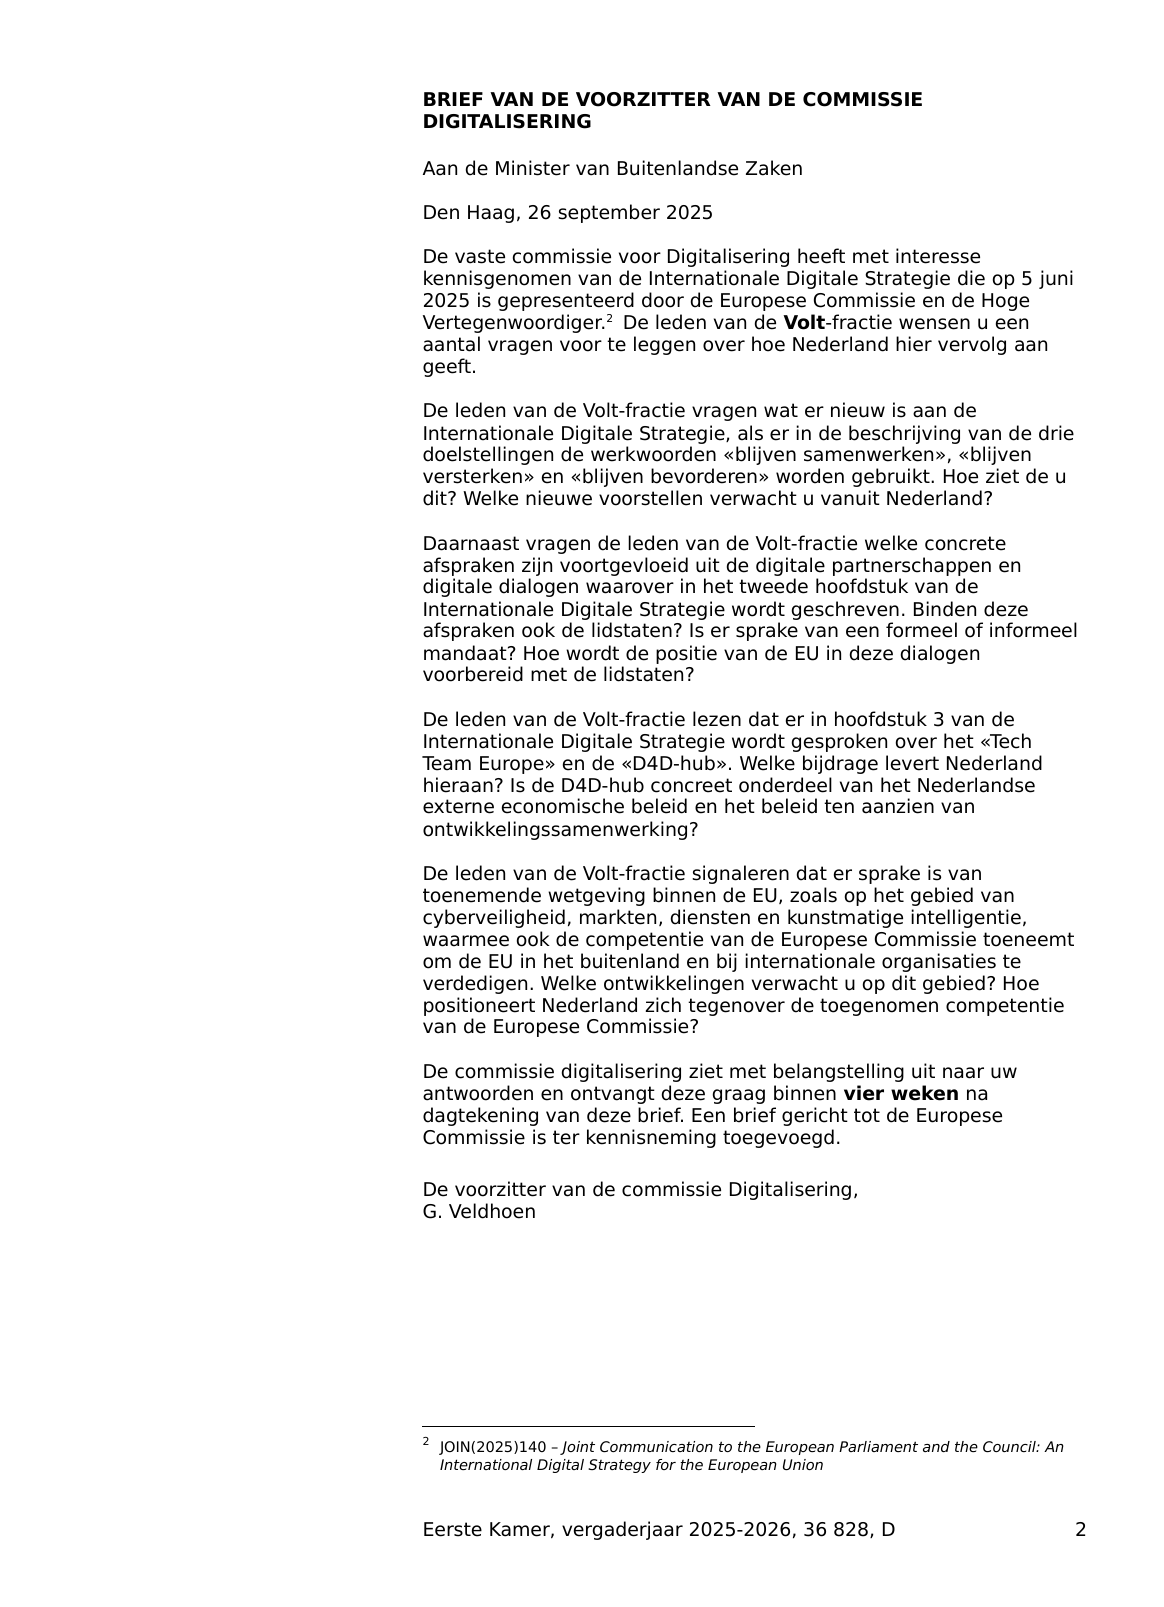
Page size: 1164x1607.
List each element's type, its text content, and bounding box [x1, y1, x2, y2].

text Aan de Minister van Buitenlandse Zaken [422, 158, 1087, 180]
text Den Haag, 26 september 2025 [422, 202, 1087, 224]
text De leden van de Volt-fractie vragen wat er nieuw is aan de Internationale Digitale Strategie, als er in de beschrijving van de drie doelstellingen de werkwoorden «blijven samenwerken», «blijven versterken» en «blijven bevorderen» worden gebruikt. Hoe ziet de u dit? Welke nieuwe voorstellen verwacht u vanuit Nederland? [422, 400, 1087, 510]
text De leden van de Volt-fractie signaleren dat er sprake is van toenemende wetgeving binnen de EU, zoals op het gebied van cyberveiligheid, markten, diensten en kunstmatige intelligentie, waarmee ook de competentie van de Europese Commissie toeneemt om de EU in het buitenland en bij internationale organisaties te verdedigen. Welke ontwikkelingen verwacht u op dit gebied? Hoe positioneert Nederland zich tegenover de toegenomen competentie van de Europese Commissie? [422, 863, 1087, 1038]
text De voorzitter van de commissie Digitalisering, G. Veldhoen [422, 1178, 1087, 1222]
subtitle BRIEF VAN DE VOORZITTER VAN DE COMMISSIE DIGITALISERING [422, 89, 1087, 133]
text De commissie digitalisering ziet met belangstelling uit naar uw antwoorden en ontvangt deze graag binnen vier weken na dagtekening van deze brief. Een brief gericht tot de Europese Commissie is ter kennisneming toegevoegd. [422, 1061, 1087, 1148]
text Daarnaast vragen de leden van de Volt-fractie welke concrete afspraken zijn voortgevloeid uit de digitale partnerschappen en digitale dialogen waarover in het tweede hoofdstuk van de Internationale Digitale Strategie wordt geschreven. Binden deze afspraken ook de lidstaten? Is er sprake van een formeel of informeel mandaat? Hoe wordt de positie van de EU in deze dialogen voorbereid met de lidstaten? [422, 532, 1087, 686]
text De vaste commissie voor Digitalisering heeft met interesse kennisgenomen van de Internationale Digitale Strategie die op 5 juni 2025 is gepresenteerd door de Europese Commissie en de Hoge Vertegenwoordiger. De leden van de Volt-fractie wensen u een aantal vragen voor te leggen over hoe Nederland hier vervolg aan geeft. [422, 246, 1087, 378]
text De leden van de Volt-fractie lezen dat er in hoofdstuk 3 van de Internationale Digitale Strategie wordt gesproken over het «Tech Team Europe» en de «D4D-hub». Welke bijdrage levert Nederland hieraan? Is de D4D-hub concreet onderdeel van het Nederlandse externe economische beleid en het beleid ten aanzien van ontwikkelingssamenwerking? [422, 708, 1087, 840]
text JOIN(2025)140 – Joint Communication to the European Parliament and the Council: An International Digital Strategy for the European Union [422, 1435, 1087, 1474]
